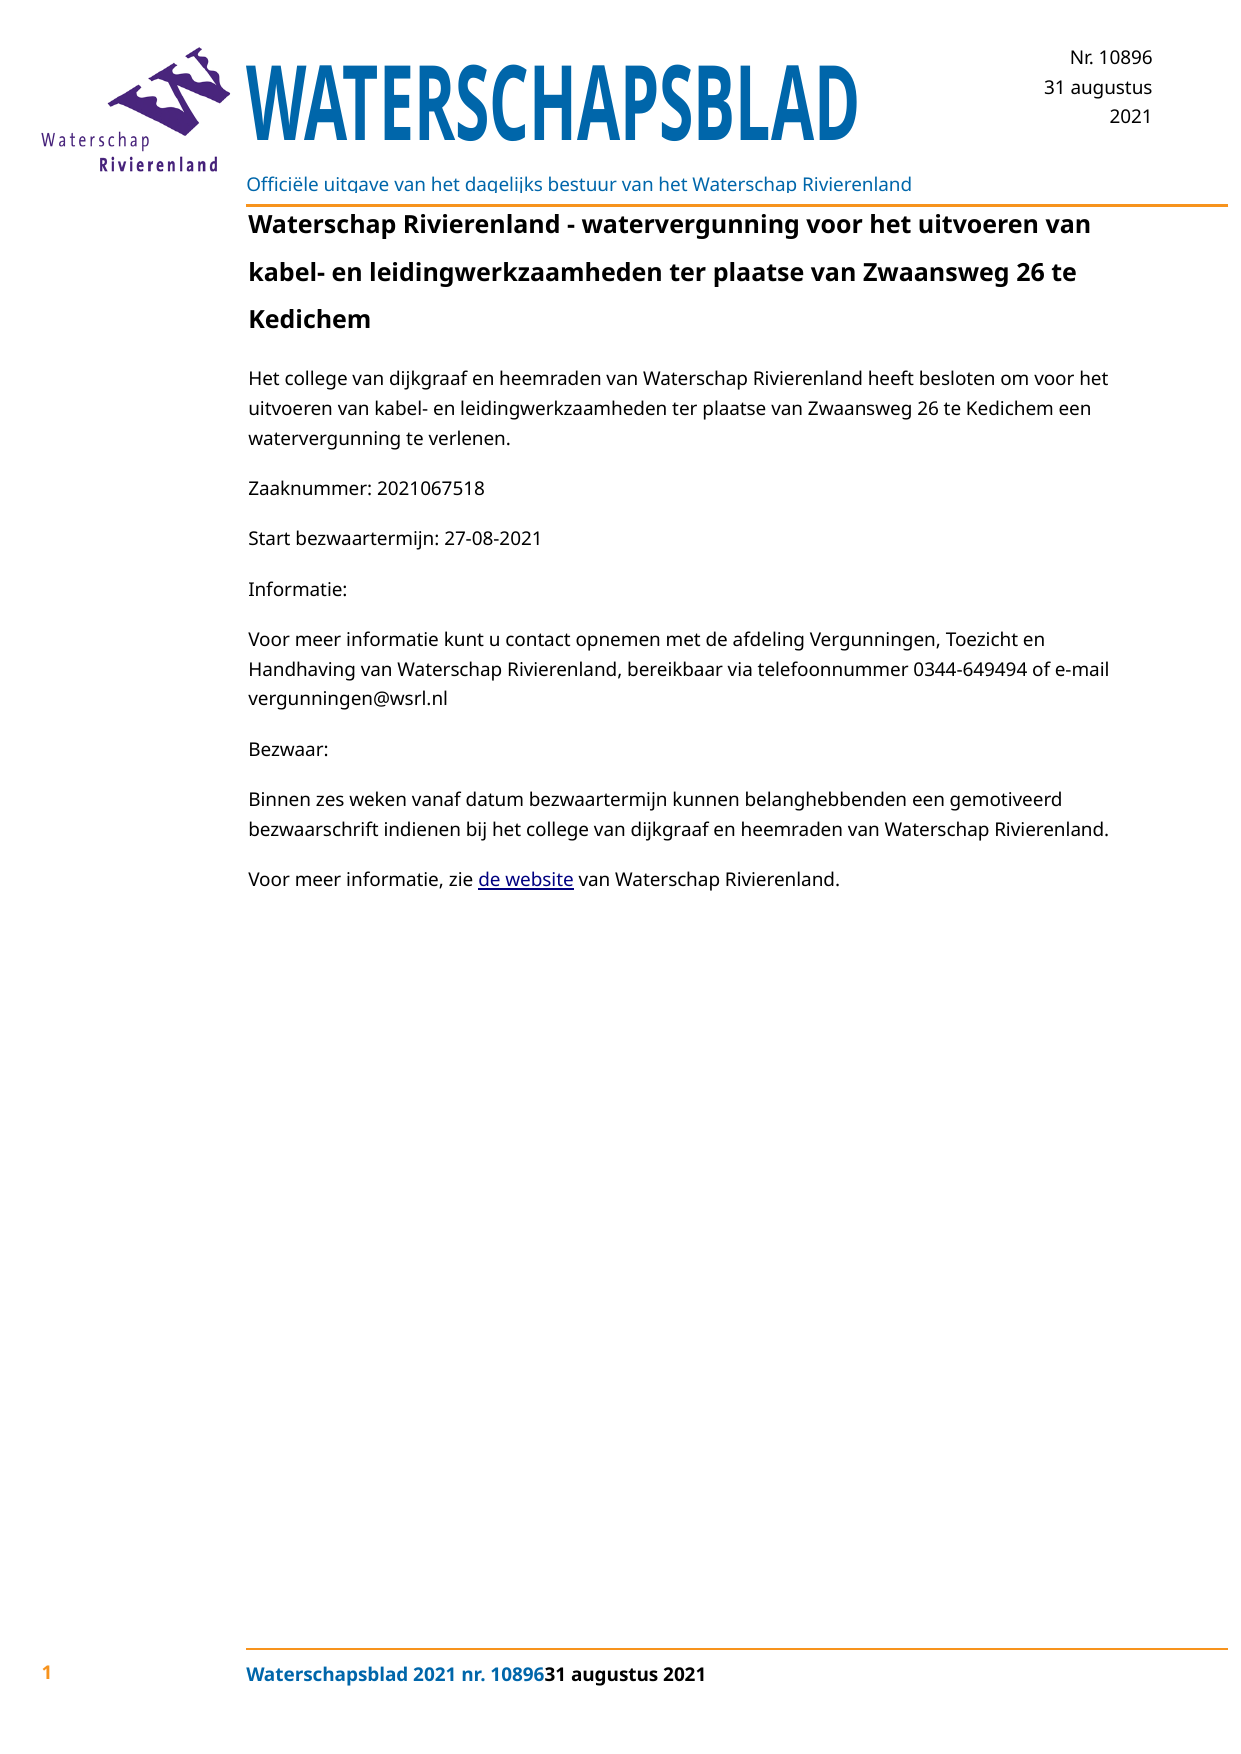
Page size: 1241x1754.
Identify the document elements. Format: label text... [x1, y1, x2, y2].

picture [41, 47, 231, 172]
text Voor meer informatie, zie de website van Waterschap Rivierenland. [248, 866, 1152, 892]
text Het college van dijkgraaf en heemraden van Waterschap Rivierenland heeft besloten om voor het uitvoeren van kabel- en leidingwerkzaamheden ter plaatse van Zwaansweg 26 te Kedichem een watervergunning te verlenen. [248, 366, 1152, 450]
text Bezwaar: [248, 736, 1152, 762]
text Informatie: [248, 576, 1152, 602]
text Voor meer informatie kunt u contact opnemen met de afdeling Vergunningen, Toezicht en Handhaving van Waterschap Rivierenland, bereikbaar via telefoonnummer 0344-649494 of e-mail vergunningen@wsrl.nl [248, 626, 1152, 711]
text Waterschap Rivierenland - watervergunning voor het uitvoeren van kabel- en leidingwerkzaamheden ter plaatse van Zwaansweg 26 te Kedichem [248, 207, 1152, 336]
text Zaaknummer: 2021067518 [248, 475, 1152, 501]
text Binnen zes weken vanaf datum bezwaartermijn kunnen belanghebbenden een gemotiveerd bezwaarschrift indienen bij het college van dijkgraaf en heemraden van Waterschap Rivierenland. [248, 786, 1152, 842]
text Start bezwaartermijn: 27-08-2021 [248, 526, 1152, 551]
